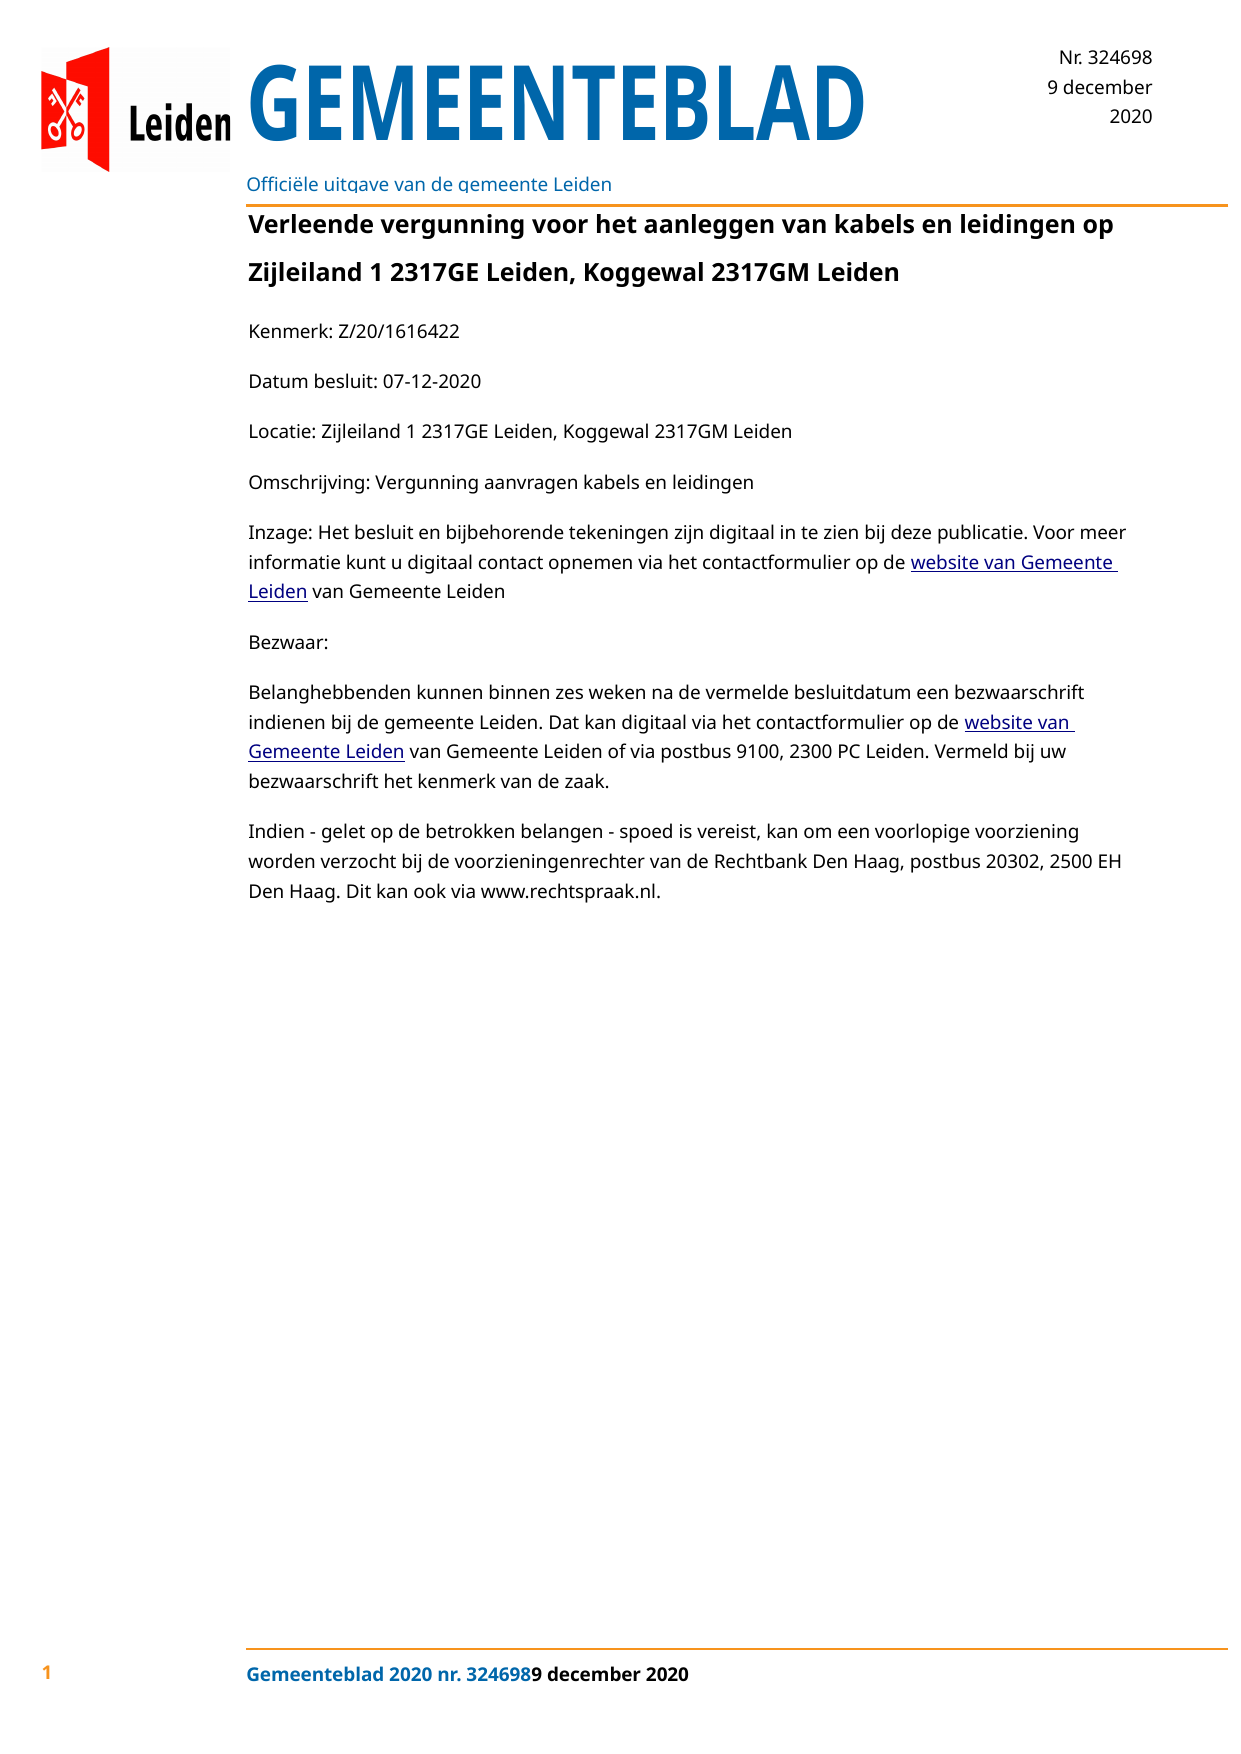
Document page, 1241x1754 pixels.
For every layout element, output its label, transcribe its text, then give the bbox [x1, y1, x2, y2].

text Bezwaar: [248, 629, 1152, 655]
text Verleende vergunning voor het aanleggen van kabels en leidingen op Zijleiland 1 2317GE Leiden, Koggewal 2317GM Leiden [248, 207, 1152, 288]
text Omschrijving: Vergunning aanvragen kabels en leidingen [248, 469, 1152, 495]
text Kenmerk: Z/20/1616422 [248, 318, 1152, 344]
text Belanghebbenden kunnen binnen zes weken na de vermelde besluitdatum een bezwaarschrift indienen bij de gemeente Leiden. Dat kan digitaal via het contactformulier op de website van Gemeente Leiden van Gemeente Leiden of via postbus 9100, 2300 PC Leiden. Vermeld bij uw bezwaarschrift het kenmerk van de zaak. [248, 679, 1152, 794]
text Indien - gelet op de betrokken belangen - spoed is vereist, kan om een voorlopige voorziening worden verzocht bij de voorzieningenrechter van de Rechtbank Den Haag, postbus 20302, 2500 EH Den Haag. Dit kan ook via www.rechtspraak.nl. [248, 819, 1152, 904]
text Datum besluit: 07-12-2020 [248, 368, 1152, 394]
picture [41, 47, 231, 172]
text Inzage: Het besluit en bijbehorende tekeningen zijn digitaal in te zien bij deze publicatie. Voor meer informatie kunt u digitaal contact opnemen via het contactformulier op de website van Gemeente Leiden van Gemeente Leiden [248, 519, 1152, 604]
text Locatie: Zijleiland 1 2317GE Leiden, Koggewal 2317GM Leiden [248, 419, 1152, 444]
